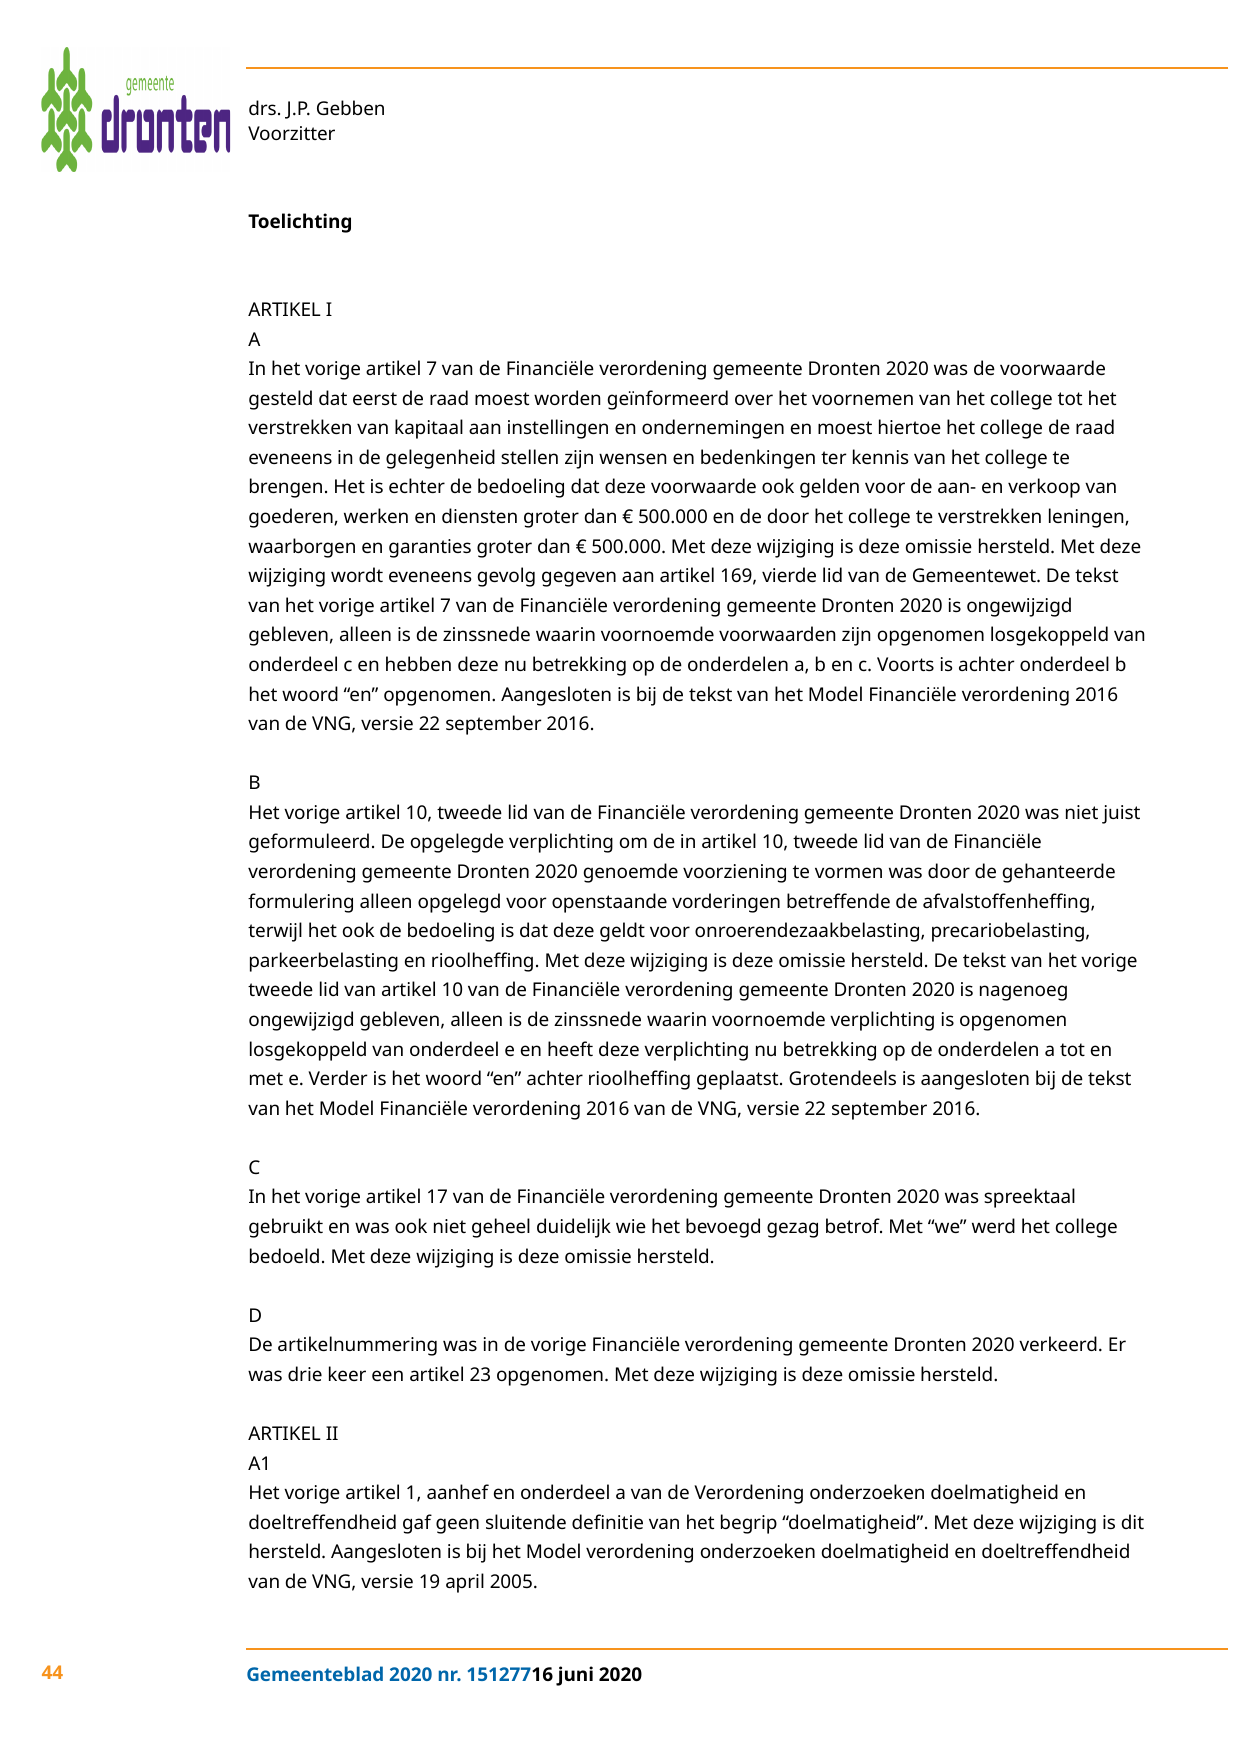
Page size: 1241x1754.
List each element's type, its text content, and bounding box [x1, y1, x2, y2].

text A [248, 326, 1152, 351]
text ARTIKEL II [248, 1420, 1152, 1446]
text D [248, 1302, 1152, 1328]
text Het vorige artikel 1, aanhef en onderdeel a van de Verordening onderzoeken doelmatigheid en doeltreffendheid gaf geen sluitende definitie van het begrip “doelmatigheid”. Met deze wijziging is dit hersteld. Aangesloten is bij het Model verordening onderzoeken doelmatigheid en doeltreffendheid van de VNG, versie 19 april 2005. [248, 1479, 1152, 1594]
text Het vorige artikel 10, tweede lid van de Financiële verordening gemeente Dronten 2020 was niet juist geformuleerd. De opgelegde verplichting om de in artikel 10, tweede lid van de Financiële verordening gemeente Dronten 2020 genoemde voorziening te vormen was door de gehanteerde formulering alleen opgelegd voor openstaande vorderingen betreffende de afvalstoffenheffing, terwijl het ook de bedoeling is dat deze geldt voor onroerendezaakbelasting, precariobelasting, parkeerbelasting en rioolheffing. Met deze wijziging is deze omissie hersteld. De tekst van het vorige tweede lid van artikel 10 van de Financiële verordening gemeente Dronten 2020 is nagenoeg ongewijzigd gebleven, alleen is de zinssnede waarin voornoemde verplichting is opgenomen losgekoppeld van onderdeel e en heeft deze verplichting nu betrekking op de onderdelen a tot en met e. Verder is het woord “en” achter rioolheffing geplaatst. Grotendeels is aangesloten bij de tekst van het Model Financiële verordening 2016 van de VNG, versie 22 september 2016. [248, 799, 1152, 1121]
text B [248, 769, 1152, 795]
text C [248, 1154, 1152, 1180]
text drs. J.P. Gebben [248, 95, 1152, 121]
text In het vorige artikel 17 van de Financiële verordening gemeente Dronten 2020 was spreektaal gebruikt en was ook niet geheel duidelijk wie het bevoegd gezag betrof. Met “we” werd het college bedoeld. Met deze wijziging is deze omissie hersteld. [248, 1184, 1152, 1268]
picture [41, 47, 231, 172]
text Toelichting [248, 198, 1152, 237]
text In het vorige artikel 7 van de Financiële verordening gemeente Dronten 2020 was de voorwaarde gesteld dat eerst de raad moest worden geïnformeerd over het voornemen van het college tot het verstrekken van kapitaal aan instellingen en ondernemingen en moest hiertoe het college de raad eveneens in de gelegenheid stellen zijn wensen en bedenkingen ter kennis van het college te brengen. Het is echter de bedoeling dat deze voorwaarde ook gelden voor de aan- en verkoop van goederen, werken en diensten groter dan € 500.000 en de door het college te verstrekken leningen, waarborgen en garanties groter dan € 500.000. Met deze wijziging is deze omissie hersteld. Met deze wijziging wordt eveneens gevolg gegeven aan artikel 169, vierde lid van de Gemeentewet. De tekst van het vorige artikel 7 van de Financiële verordening gemeente Dronten 2020 is ongewijzigd gebleven, alleen is de zinssnede waarin voornoemde voorwaarden zijn opgenomen losgekoppeld van onderdeel c en hebben deze nu betrekking op de onderdelen a, b en c. Voorts is achter onderdeel b het woord “en” opgenomen. Aangesloten is bij de tekst van het Model Financiële verordening 2016 van de VNG, versie 22 september 2016. [248, 355, 1152, 736]
text ARTIKEL I [248, 296, 1152, 322]
text A1 [248, 1450, 1152, 1476]
text Voorzitter [248, 121, 1152, 146]
text De artikelnummering was in de vorige Financiële verordening gemeente Dronten 2020 verkeerd. Er was drie keer een artikel 23 opgenomen. Met deze wijziging is deze omissie hersteld. [248, 1332, 1152, 1387]
